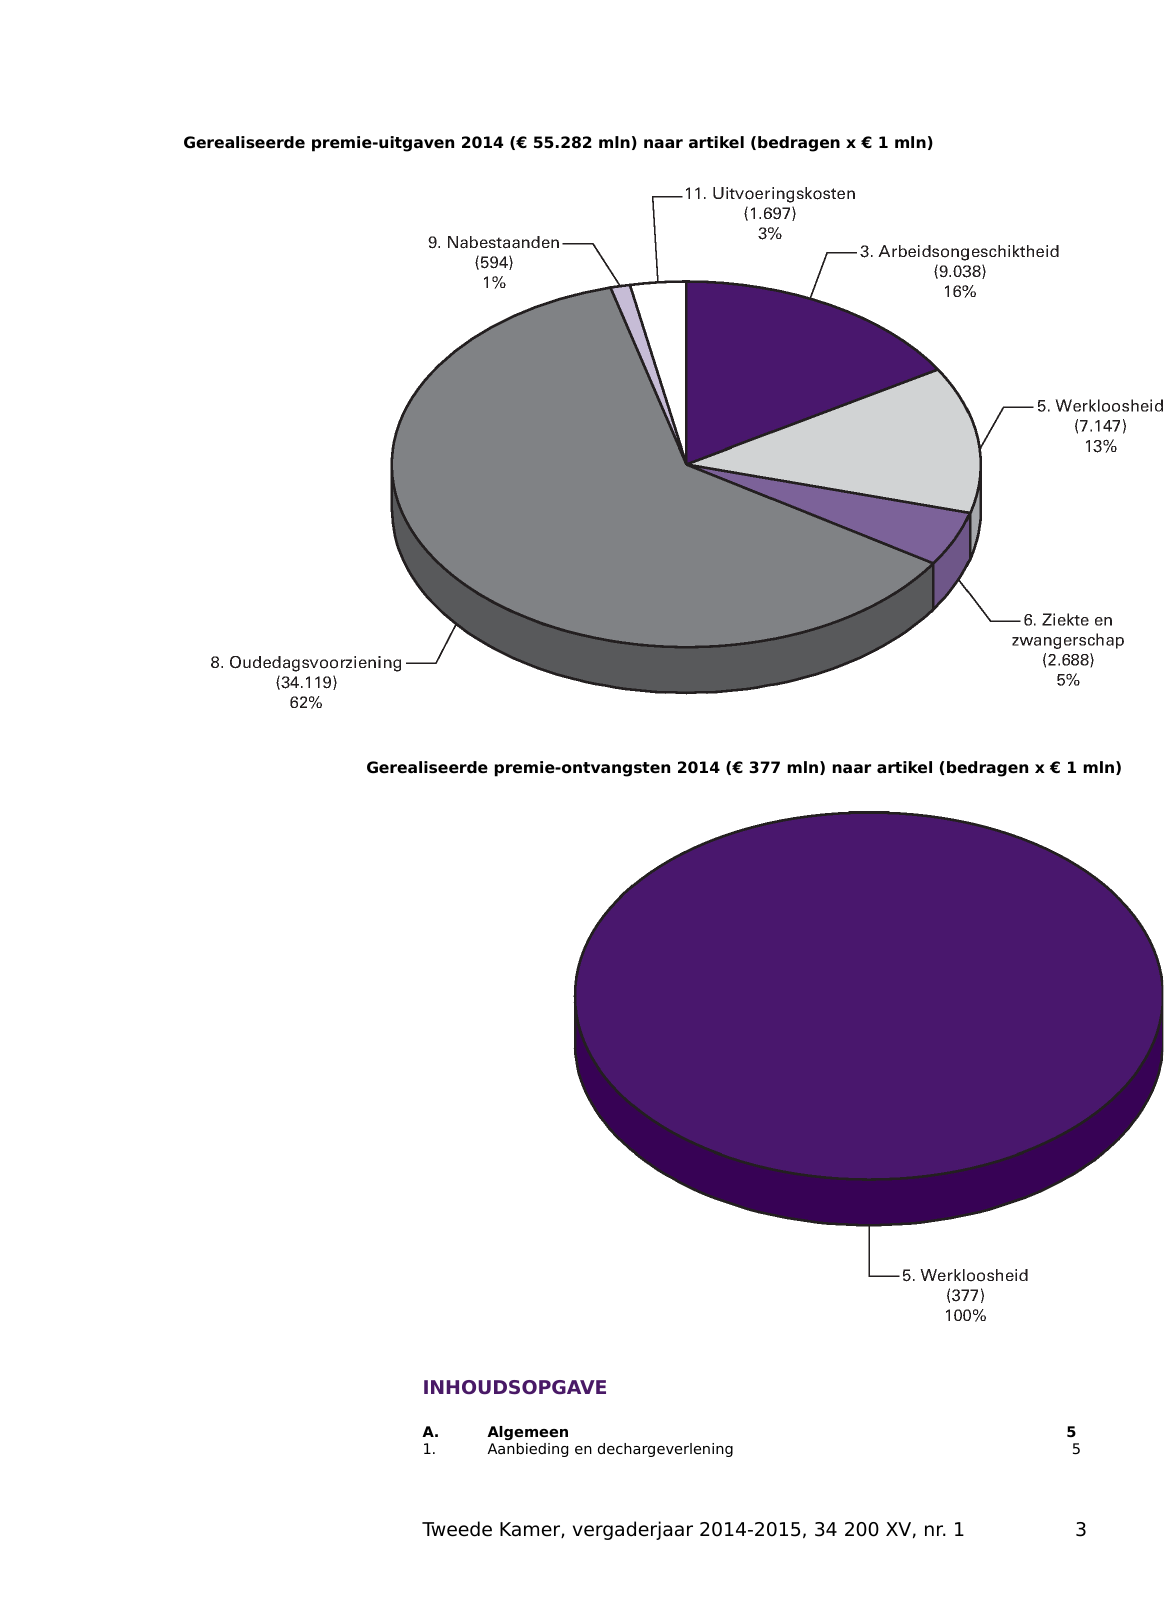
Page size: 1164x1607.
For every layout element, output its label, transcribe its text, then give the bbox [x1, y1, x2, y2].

table_header Algemeen [481, 1424, 1013, 1441]
picture [183, 185, 1164, 712]
text Gerealiseerde premie-uitgaven 2014 (€ 55.282 mln) naar artikel (bedragen x € 1 mln) [183, 134, 1163, 152]
table_cell 1. [422, 1441, 481, 1458]
text Gerealiseerde premie-ontvangsten 2014 (€ 377 mln) naar artikel (bedragen x € 1 mln) [366, 759, 1163, 777]
table_cell 5 [1013, 1441, 1087, 1458]
subtitle INHOUDSOPGAVE [422, 1377, 1087, 1399]
table_header A. [422, 1424, 481, 1441]
picture [366, 811, 1164, 1325]
table_cell Aanbieding en dechargeverlening [481, 1441, 1013, 1458]
table_header 5 [1013, 1424, 1087, 1441]
